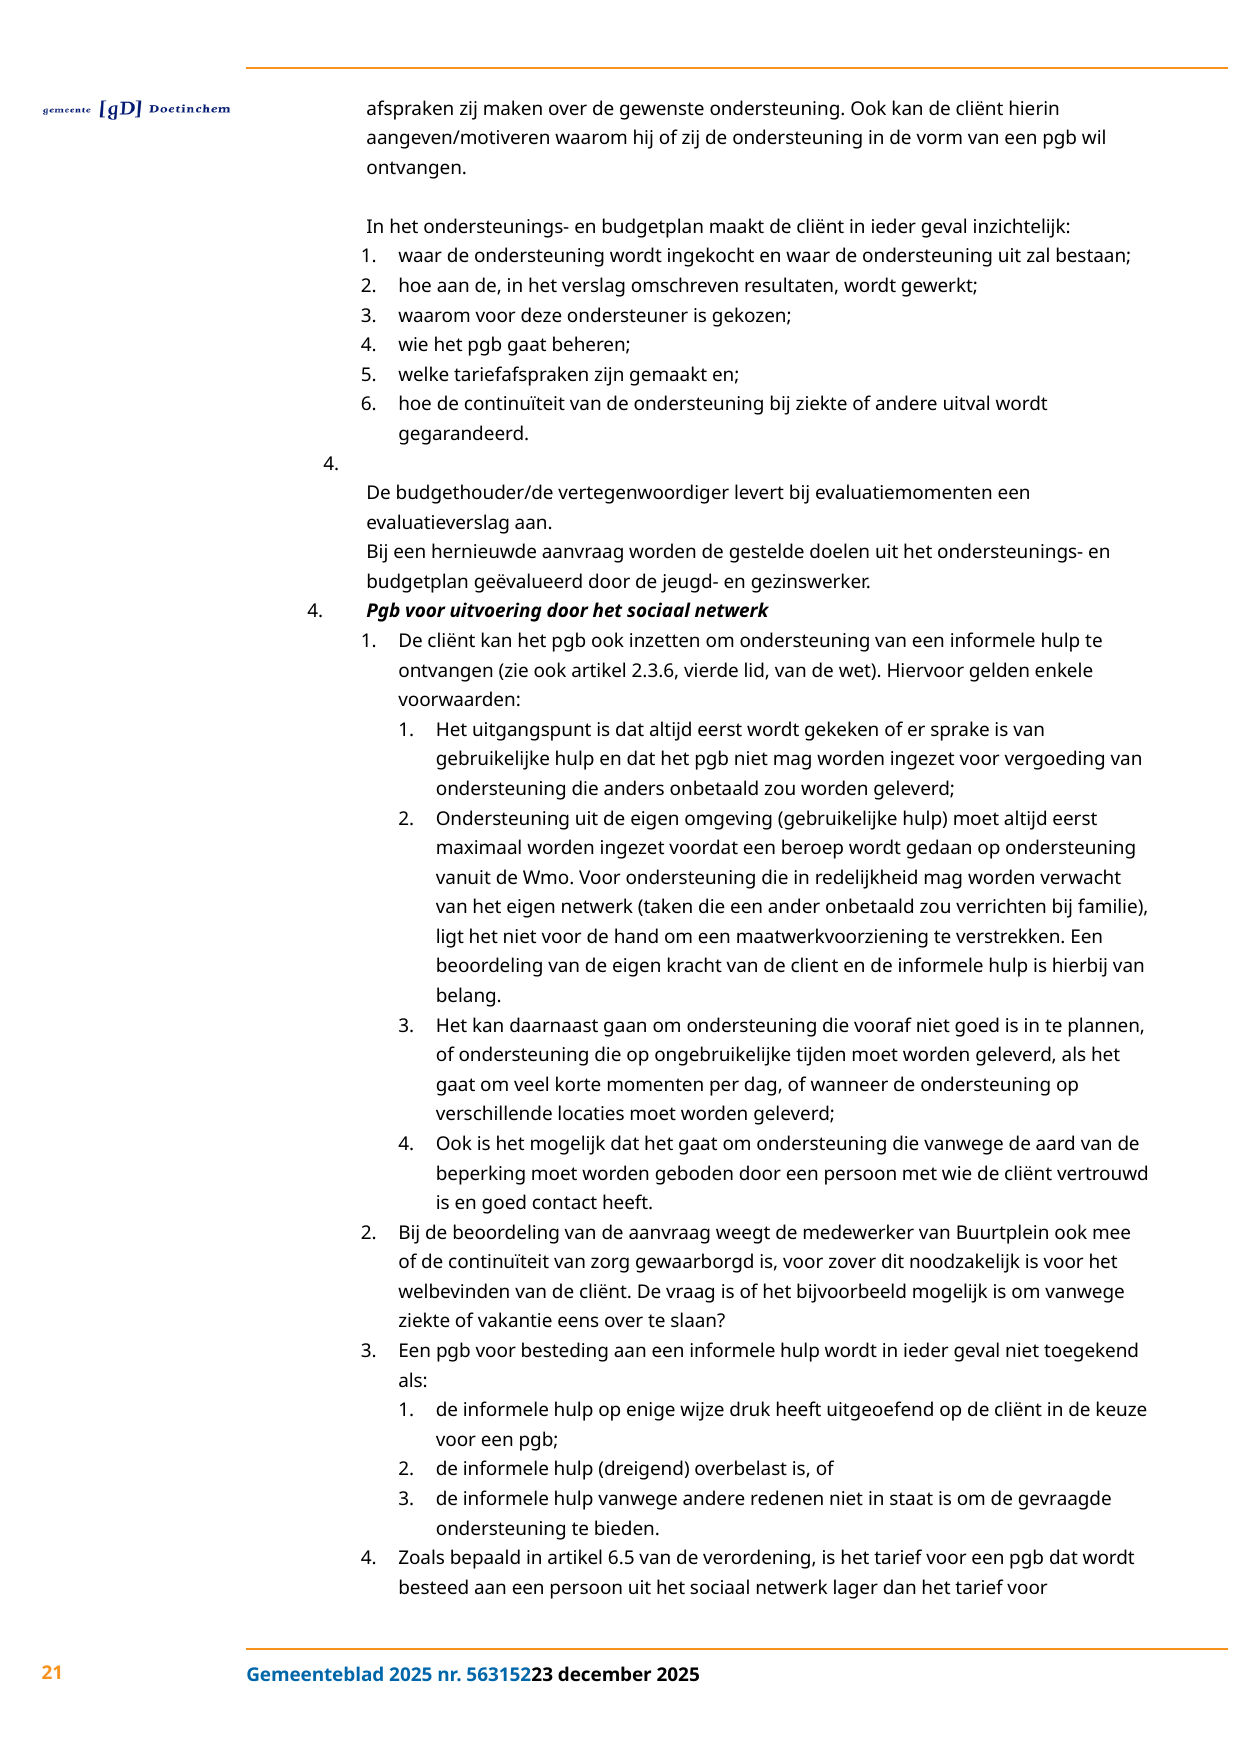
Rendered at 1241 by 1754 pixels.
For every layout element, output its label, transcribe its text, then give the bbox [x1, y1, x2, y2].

list Een pgb voor besteding aan een informele hulp wordt in ieder geval niet toegekend als: [361, 1337, 1152, 1393]
picture [41, 47, 231, 172]
list de informele hulp (dreigend) overbelast is, of [398, 1456, 1152, 1481]
list waar de ondersteuning wordt ingekocht en waar de ondersteuning uit zal bestaan; [361, 243, 1152, 268]
list De cliënt kan het pgb ook inzetten om ondersteuning van een informele hulp te ontvangen (zie ook artikel 2.3.6, vierde lid, van de wet). Hiervoor gelden enkele voorwaarden: [361, 627, 1152, 712]
list Het uitgangspunt is dat altijd eerst wordt gekeken of er sprake is van gebruikelijke hulp en dat het pgb niet mag worden ingezet voor vergoeding van ondersteuning die anders onbetaald zou worden geleverd; [398, 716, 1152, 801]
list waarom voor deze ondersteuner is gekozen; [361, 302, 1152, 328]
list Ook is het mogelijk dat het gaat om ondersteuning die vanwege de aard van de beperking moet worden geboden door een persoon met wie de cliënt vertrouwd is en goed contact heeft. [398, 1130, 1152, 1215]
list wie het pgb gaat beheren; [361, 331, 1152, 357]
list Bij de beoordeling van de aanvraag weegt de medewerker van Buurtplein ook mee of de continuïteit van zorg gewaarborgd is, voor zover dit noodzakelijk is voor het welbevinden van de cliënt. De vraag is of het bijvoorbeeld mogelijk is om vanwege ziekte of vakantie eens over te slaan? [361, 1219, 1152, 1333]
list de informele hulp vanwege andere redenen niet in staat is om de gevraagde ondersteuning te bieden. [398, 1485, 1152, 1541]
list Bij een hernieuwde aanvraag worden de gestelde doelen uit het ondersteunings- en budgetplan geëvalueerd door de jeugd- en gezinswerker. [307, 538, 1152, 594]
list hoe de continuïteit van de ondersteuning bij ziekte of andere uitval wordt gegarandeerd. [361, 391, 1152, 446]
list De budgethouder/de vertegenwoordiger levert bij evaluatiemomenten een evaluatieverslag aan. [307, 479, 1152, 535]
list de informele hulp op enige wijze druk heeft uitgeoefend op de cliënt in de keuze voor een pgb; [398, 1396, 1152, 1452]
list Zoals bepaald in artikel 6.5 van de verordening, is het tarief voor een pgb dat wordt besteed aan een persoon uit het sociaal netwerk lager dan het tarief voor [361, 1544, 1152, 1600]
list welke tariefafspraken zijn gemaakt en; [361, 361, 1152, 387]
list Het kan daarnaast gaan om ondersteuning die vooraf niet goed is in te plannen, of ondersteuning die op ongebruikelijke tijden moet worden geleverd, als het gaat om veel korte momenten per dag, of wanneer de ondersteuning op verschillende locaties moet worden geleverd; [398, 1012, 1152, 1126]
list hoe aan de, in het verslag omschreven resultaten, wordt gewerkt; [361, 272, 1152, 298]
list Ondersteuning uit de eigen omgeving (gebruikelijke hulp) moet altijd eerst maximaal worden ingezet voordat een beroep wordt gedaan op ondersteuning vanuit de Wmo. Voor ondersteuning die in redelijkheid mag worden verwacht van het eigen netwerk (taken die een ander onbetaald zou verrichten bij familie), ligt het niet voor de hand om een maatwerkvoorziening te verstrekken. Een beoordeling van de eigen kracht van de client en de informele hulp is hierbij van belang. [398, 805, 1152, 1008]
list In het ondersteunings- en budgetplan maakt de cliënt in ieder geval inzichtelijk: [307, 213, 1152, 239]
list Pgb voor uitvoering door het sociaal netwerk [307, 598, 1152, 623]
list afspraken zij maken over de gewenste ondersteuning. Ook kan de cliënt hierin aangeven/motiveren waarom hij of zij de ondersteuning in de vorm van een pgb wil ontvangen. [307, 95, 1152, 180]
